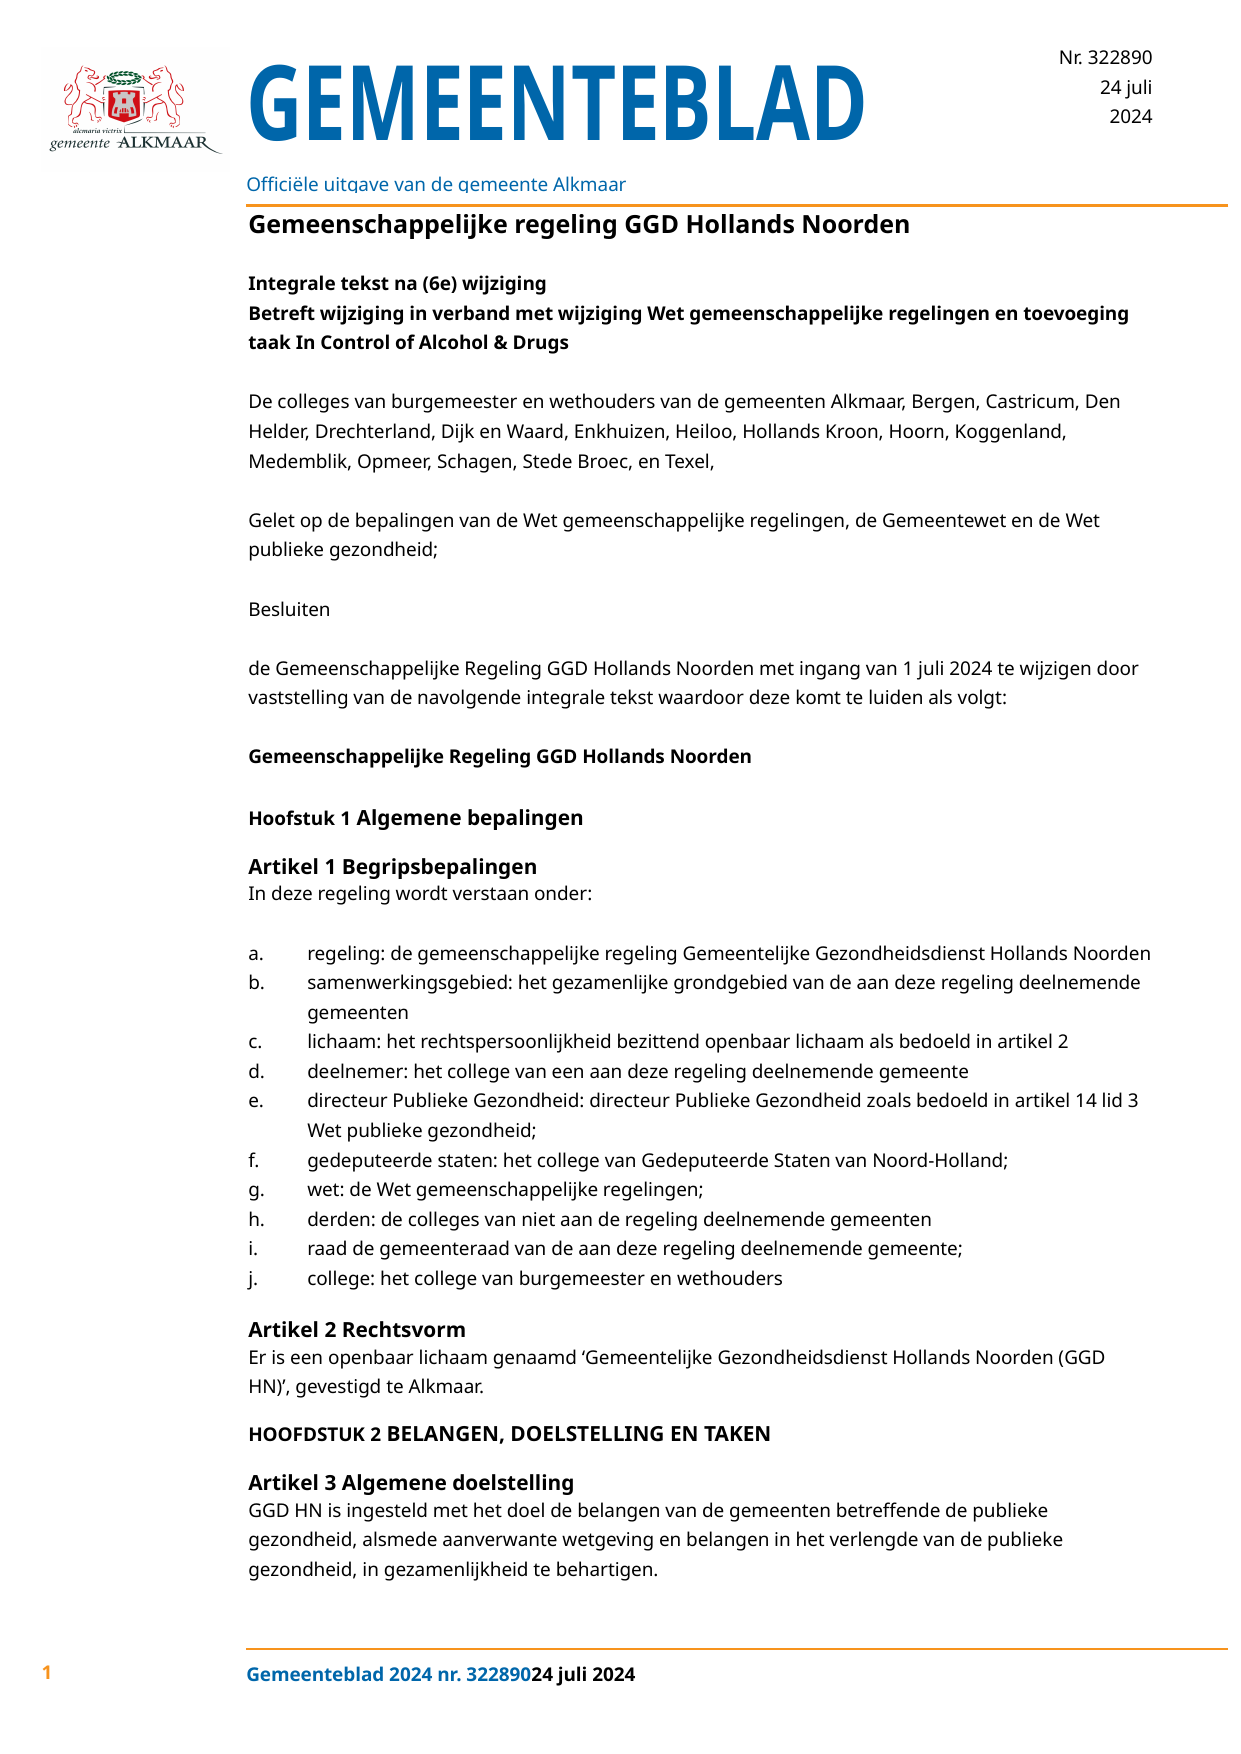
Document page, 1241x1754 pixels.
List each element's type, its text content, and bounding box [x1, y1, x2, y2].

list deelnemer: het college van een aan deze regeling deelnemende gemeente [248, 1058, 1152, 1084]
list directeur Publieke Gezondheid: directeur Publieke Gezondheid zoals bedoeld in artikel 14 lid 3 Wet publieke gezondheid; [248, 1088, 1152, 1143]
text In deze regeling wordt verstaan onder: [248, 881, 1152, 906]
text de Gemeenschappelijke Regeling GGD Hollands Noorden met ingang van 1 juli 2024 te wijzigen door vaststelling van de navolgende integrale tekst waardoor deze komt te luiden als volgt: [248, 655, 1152, 710]
text Gemeenschappelijke Regeling GGD Hollands Noorden [248, 744, 1152, 769]
text Betreft wijziging in verband met wijziging Wet gemeenschappelijke regelingen en toevoeging taak In Control of Alcohol & Drugs [248, 300, 1152, 355]
text Er is een openbaar lichaam genaamd ‘Gemeentelijke Gezondheidsdienst Hollands Noorden (GGD HN)’, gevestigd te Alkmaar. [248, 1344, 1152, 1399]
text Artikel 3 Algemene doelstelling [248, 1468, 1152, 1497]
text De colleges van burgemeester en wethouders van de gemeenten Alkmaar, Bergen, Castricum, Den Helder, Drechterland, Dijk en Waard, Enkhuizen, Heiloo, Hollands Kroon, Hoorn, Koggenland, Medemblik, Opmeer, Schagen, Stede Broec, en Texel, [248, 389, 1152, 473]
list derden: de colleges van niet aan de regeling deelnemende gemeenten [248, 1206, 1152, 1232]
list lichaam: het rechtspersoonlijkheid bezittend openbaar lichaam als bedoeld in artikel 2 [248, 1028, 1152, 1054]
text Artikel 1 Begripsbepalingen [248, 852, 1152, 881]
list raad de gemeenteraad van de aan deze regeling deelnemende gemeente; [248, 1236, 1152, 1261]
list gedeputeerde staten: het college van Gedeputeerde Staten van Noord-Holland; [248, 1147, 1152, 1172]
text HOOFDSTUK 2 BELANGEN, DOELSTELLING EN TAKEN [248, 1419, 1152, 1448]
list regeling: de gemeenschappelijke regeling Gemeentelijke Gezondheidsdienst Hollands Noorden [248, 940, 1152, 965]
list samenwerkingsgebied: het gezamenlijke grondgebied van de aan deze regeling deelnemende gemeenten [248, 969, 1152, 1024]
text Artikel 2 Rechtsvorm [248, 1316, 1152, 1344]
list college: het college van burgemeester en wethouders [248, 1265, 1152, 1291]
text Besluiten [248, 596, 1152, 621]
text Gemeenschappelijke regeling GGD Hollands Noorden [248, 207, 1152, 241]
text Integrale tekst na (6e) wijziging [248, 270, 1152, 296]
picture [41, 47, 231, 172]
text Hoofstuk 1 Algemene bepalingen [248, 803, 1152, 831]
text Gelet op de bepalingen van de Wet gemeenschappelijke regelingen, de Gemeentewet en de Wet publieke gezondheid; [248, 507, 1152, 562]
text GGD HN is ingesteld met het doel de belangen van de gemeenten betreffende de publieke gezondheid, alsmede aanverwante wetgeving en belangen in het verlengde van de publieke gezondheid, in gezamenlijkheid te behartigen. [248, 1497, 1152, 1582]
list wet: de Wet gemeenschappelijke regelingen; [248, 1176, 1152, 1202]
